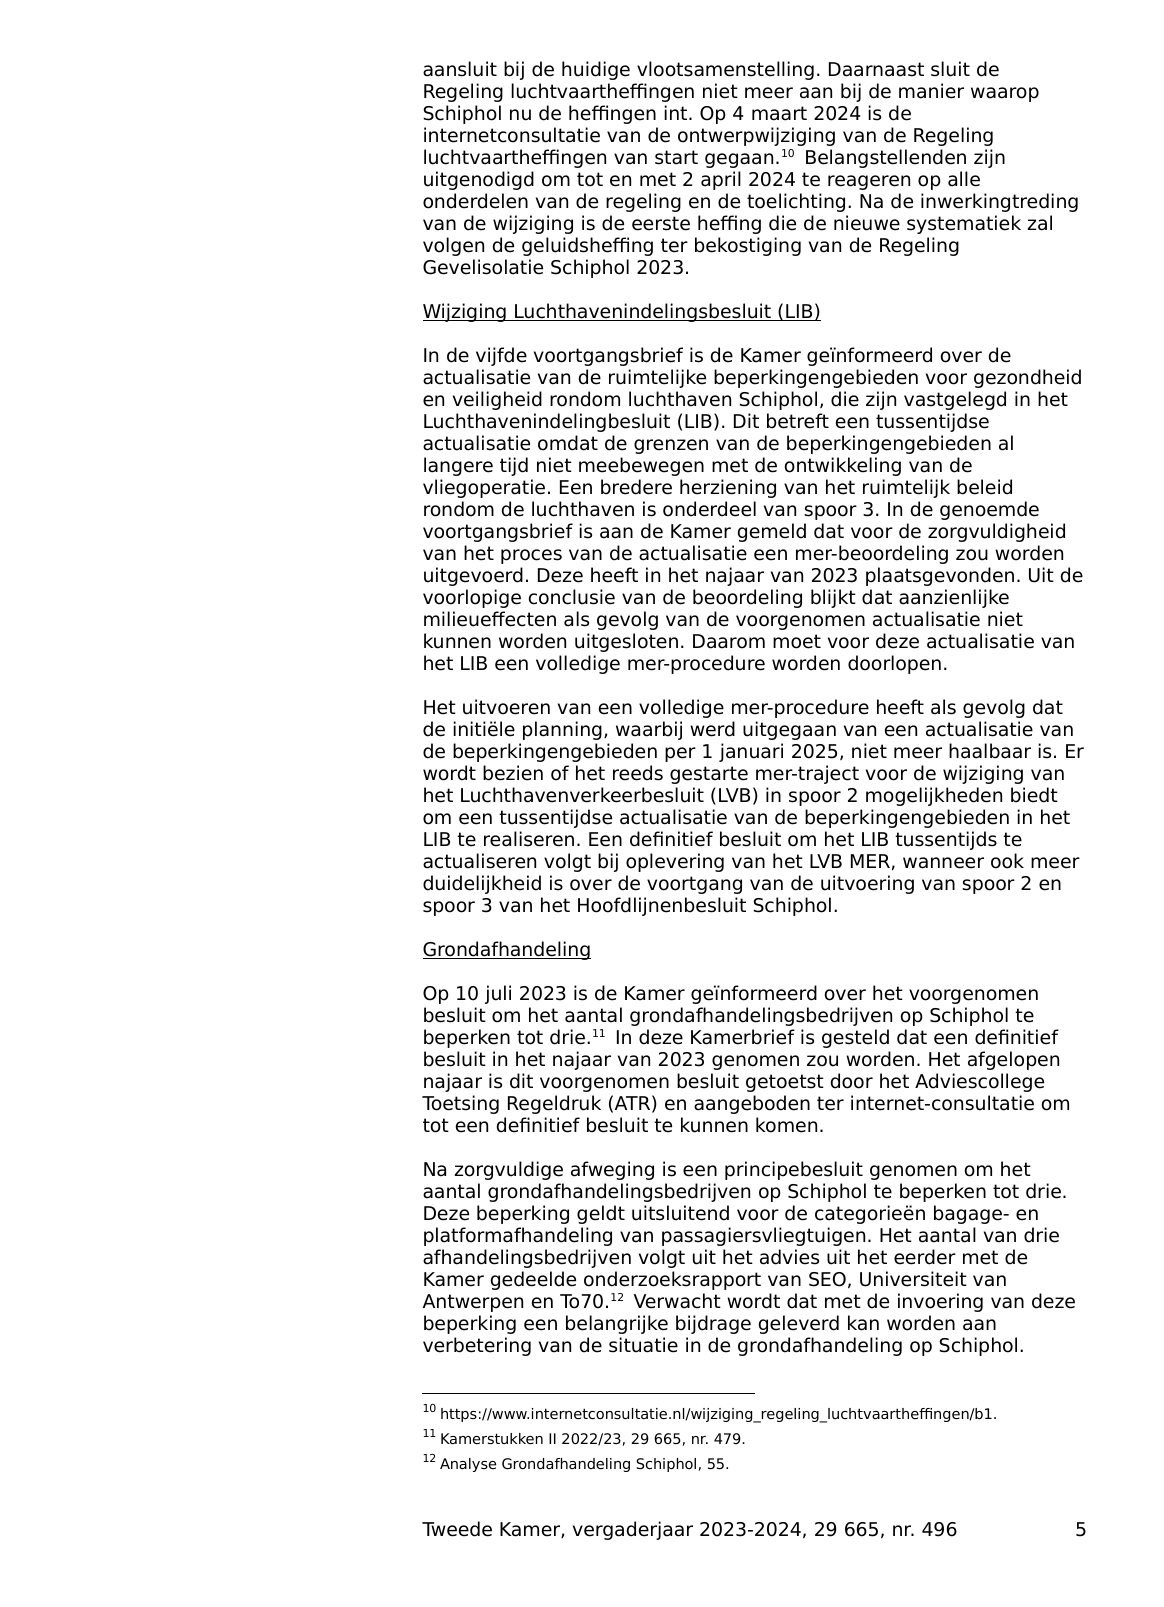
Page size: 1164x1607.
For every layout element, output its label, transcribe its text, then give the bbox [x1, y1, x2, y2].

text Het uitvoeren van een volledige mer-procedure heeft als gevolg dat de initiële planning, waarbij werd uitgegaan van een actualisatie van de beperkingengebieden per 1 januari 2025, niet meer haalbaar is. Er wordt bezien of het reeds gestarte mer-traject voor de wijziging van het Luchthavenverkeerbesluit (LVB) in spoor 2 mogelijkheden biedt om een tussentijdse actualisatie van de beperkingengebieden in het LIB te realiseren. Een definitief besluit om het LIB tussentijds te actualiseren volgt bij oplevering van het LVB MER, wanneer ook meer duidelijkheid is over de voortgang van de uitvoering van spoor 2 en spoor 3 van het Hoofdlijnenbesluit Schiphol. [422, 697, 1087, 917]
text Na zorgvuldige afweging is een principebesluit genomen om het aantal grondafhandelingsbedrijven op Schiphol te beperken tot drie. Deze beperking geldt uitsluitend voor de categorieën bagage- en platformafhandeling van passagiersvliegtuigen. Het aantal van drie afhandelingsbedrijven volgt uit het advies uit het eerder met de Kamer gedeelde onderzoeksrapport van SEO, Universiteit van Antwerpen en To70. Verwacht wordt dat met de invoering van deze beperking een belangrijke bijdrage geleverd kan worden aan verbetering van de situatie in de grondafhandeling op Schiphol. [422, 1159, 1087, 1357]
text Analyse Grondafhandeling Schiphol, 55. [422, 1452, 1087, 1474]
text Op 10 juli 2023 is de Kamer geïnformeerd over het voorgenomen besluit om het aantal grondafhandelingsbedrijven op Schiphol te beperken tot drie. In deze Kamerbrief is gesteld dat een definitief besluit in het najaar van 2023 genomen zou worden. Het afgelopen najaar is dit voorgenomen besluit getoetst door het Adviescollege Toetsing Regeldruk (ATR) en aangeboden ter internet-consultatie om tot een definitief besluit te kunnen komen. [422, 983, 1087, 1137]
text In de vijfde voortgangsbrief is de Kamer geïnformeerd over de actualisatie van de ruimtelijke beperkingengebieden voor gezondheid en veiligheid rondom luchthaven Schiphol, die zijn vastgelegd in het Luchthavenindelingbesluit (LIB). Dit betreft een tussentijdse actualisatie omdat de grenzen van de beperkingengebieden al langere tijd niet meebewegen met de ontwikkeling van de vliegoperatie. Een bredere herziening van het ruimtelijk beleid rondom de luchthaven is onderdeel van spoor 3. In de genoemde voortgangsbrief is aan de Kamer gemeld dat voor de zorgvuldigheid van het proces van de actualisatie een mer-beoordeling zou worden uitgevoerd. Deze heeft in het najaar van 2023 plaatsgevonden. Uit de voorlopige conclusie van de beoordeling blijkt dat aanzienlijke milieueffecten als gevolg van de voorgenomen actualisatie niet kunnen worden uitgesloten. Daarom moet voor deze actualisatie van het LIB een volledige mer-procedure worden doorlopen. [422, 345, 1087, 675]
text Kamerstukken II 2022/23, 29 665, nr. 479. [422, 1427, 1087, 1449]
subtitle Grondafhandeling [422, 939, 1087, 961]
text aansluit bij de huidige vlootsamenstelling. Daarnaast sluit de Regeling luchtvaartheffingen niet meer aan bij de manier waarop Schiphol nu de heffingen int. Op 4 maart 2024 is de internetconsultatie van de ontwerpwijziging van de Regeling luchtvaartheffingen van start gegaan. Belangstellenden zijn uitgenodigd om tot en met 2 april 2024 te reageren op alle onderdelen van de regeling en de toelichting. Na de inwerkingtreding van de wijziging is de eerste heffing die de nieuwe systematiek zal volgen de geluidsheffing ter bekostiging van de Regeling Gevelisolatie Schiphol 2023. [422, 59, 1087, 279]
subtitle Wijziging Luchthavenindelingsbesluit (LIB) [422, 301, 1087, 323]
text https://www.internetconsultatie.nl/wijziging_regeling_luchtvaartheffingen/b1. [422, 1402, 1087, 1424]
